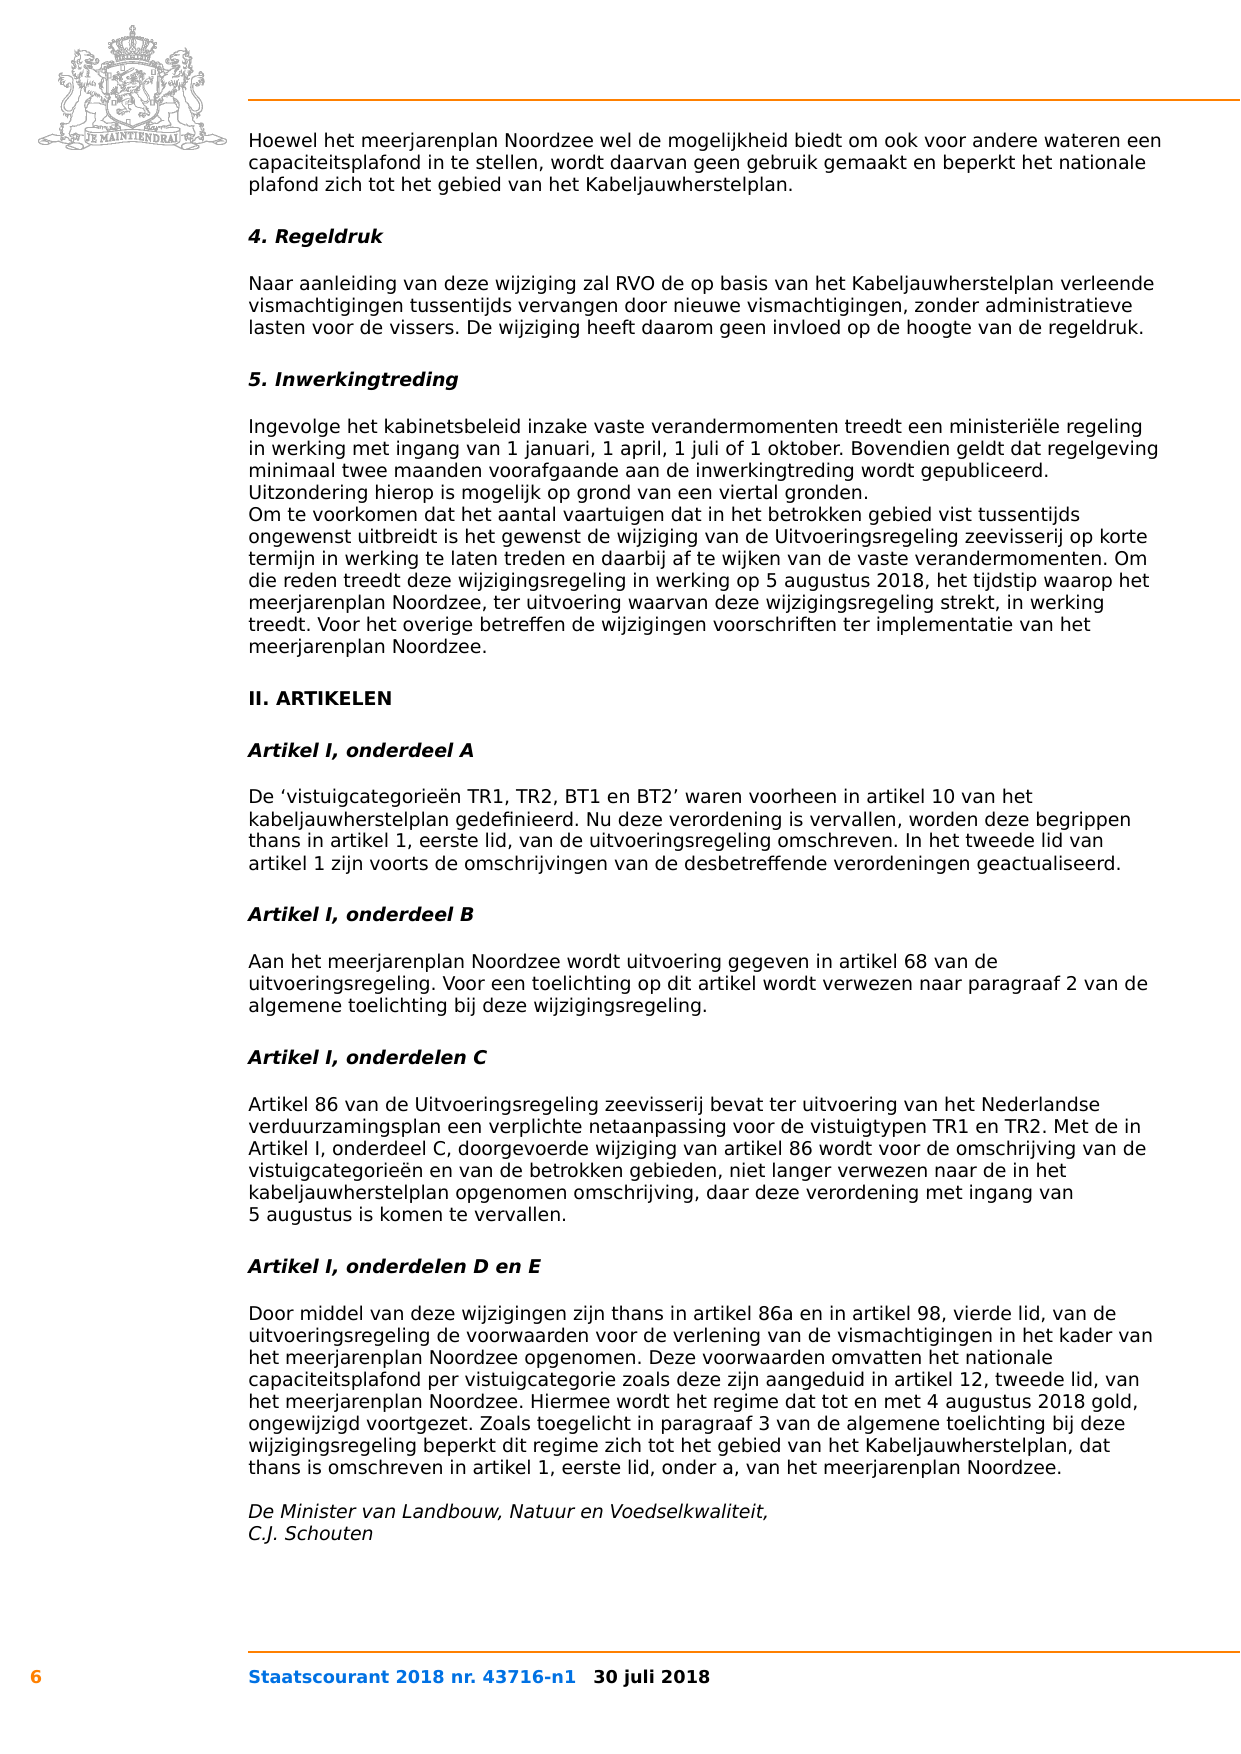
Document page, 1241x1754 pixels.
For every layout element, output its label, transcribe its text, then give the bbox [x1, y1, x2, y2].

text Uitzondering hierop is mogelijk op grond van een viertal gronden. [248, 482, 1163, 504]
text Ingevolge het kabinetsbeleid inzake vaste verandermomenten treedt een ministeriële regeling in werking met ingang van 1 januari, 1 april, 1 juli of 1 oktober. Bovendien geldt dat regelgeving minimaal twee maanden voorafgaande aan de inwerkingtreding wordt gepubliceerd. [248, 416, 1163, 482]
text Aan het meerjarenplan Noordzee wordt uitvoering gegeven in artikel 68 van de uitvoeringsregeling. Voor een toelichting op dit artikel wordt verwezen naar paragraaf 2 van de algemene toelichting bij deze wijzigingsregeling. [248, 951, 1163, 1017]
text Naar aanleiding van deze wijziging zal RVO de op basis van het Kabeljauwherstelplan verleende vismachtigingen tussentijds vervangen door nieuwe vismachtigingen, zonder administratieve lasten voor de vissers. De wijziging heeft daarom geen invloed op de hoogte van de regeldruk. [248, 273, 1163, 339]
subtitle 4. Regeldruk [248, 226, 1163, 248]
subtitle II. ARTIKELEN [248, 687, 1163, 709]
subtitle Artikel I, onderdeel A [248, 739, 1163, 761]
text Hoewel het meerjarenplan Noordzee wel de mogelijkheid biedt om ook voor andere wateren een capaciteitsplafond in te stellen, wordt daarvan geen gebruik gemaakt en beperkt het nationale plafond zich tot het gebied van het Kabeljauwherstelplan. [248, 130, 1163, 196]
subtitle 5. Inwerkingtreding [248, 369, 1163, 391]
text Artikel 86 van de Uitvoeringsregeling zeevisserij bevat ter uitvoering van het Nederlandse verduurzamingsplan een verplichte netaanpassing voor de vistuigtypen TR1 en TR2. Met de in Artikel I, onderdeel C, doorgevoerde wijziging van artikel 86 wordt voor de omschrijving van de vistuigcategorieën en van de betrokken gebieden, niet langer verwezen naar de in het kabeljauwherstelplan opgenomen omschrijving, daar deze verordening met ingang van 5 augustus is komen te vervallen. [248, 1094, 1163, 1226]
subtitle Artikel I, onderdelen C [248, 1047, 1163, 1069]
text De Minister van Landbouw, Natuur en Voedselkwaliteit, C.J. Schouten [248, 1501, 1163, 1545]
subtitle Artikel I, onderdelen D en E [248, 1256, 1163, 1278]
text De ‘vistuigcategorieën TR1, TR2, BT1 en BT2’ waren voorheen in artikel 10 van het kabeljauwherstelplan gedefinieerd. Nu deze verordening is vervallen, worden deze begrippen thans in artikel 1, eerste lid, van de uitvoeringsregeling omschreven. In het tweede lid van artikel 1 zijn voorts de omschrijvingen van de desbetreffende verordeningen geactualiseerd. [248, 786, 1163, 874]
picture [38, 25, 227, 150]
text Door middel van deze wijzigingen zijn thans in artikel 86a en in artikel 98, vierde lid, van de uitvoeringsregeling de voorwaarden voor de verlening van de vismachtigingen in het kader van het meerjarenplan Noordzee opgenomen. Deze voorwaarden omvatten het nationale capaciteitsplafond per vistuigcategorie zoals deze zijn aangeduid in artikel 12, tweede lid, van het meerjarenplan Noordzee. Hiermee wordt het regime dat tot en met 4 augustus 2018 gold, ongewijzigd voortgezet. Zoals toegelicht in paragraaf 3 van de algemene toelichting bij deze wijzigingsregeling beperkt dit regime zich tot het gebied van het Kabeljauwherstelplan, dat thans is omschreven in artikel 1, eerste lid, onder a, van het meerjarenplan Noordzee. [248, 1303, 1163, 1479]
text Om te voorkomen dat het aantal vaartuigen dat in het betrokken gebied vist tussentijds ongewenst uitbreidt is het gewenst de wijziging van de Uitvoeringsregeling zeevisserij op korte termijn in werking te laten treden en daarbij af te wijken van de vaste verandermomenten. Om die reden treedt deze wijzigingsregeling in werking op 5 augustus 2018, het tijdstip waarop het meerjarenplan Noordzee, ter uitvoering waarvan deze wijzigingsregeling strekt, in werking treedt. Voor het overige betreffen de wijzigingen voorschriften ter implementatie van het meerjarenplan Noordzee. [248, 504, 1163, 657]
subtitle Artikel I, onderdeel B [248, 904, 1163, 926]
